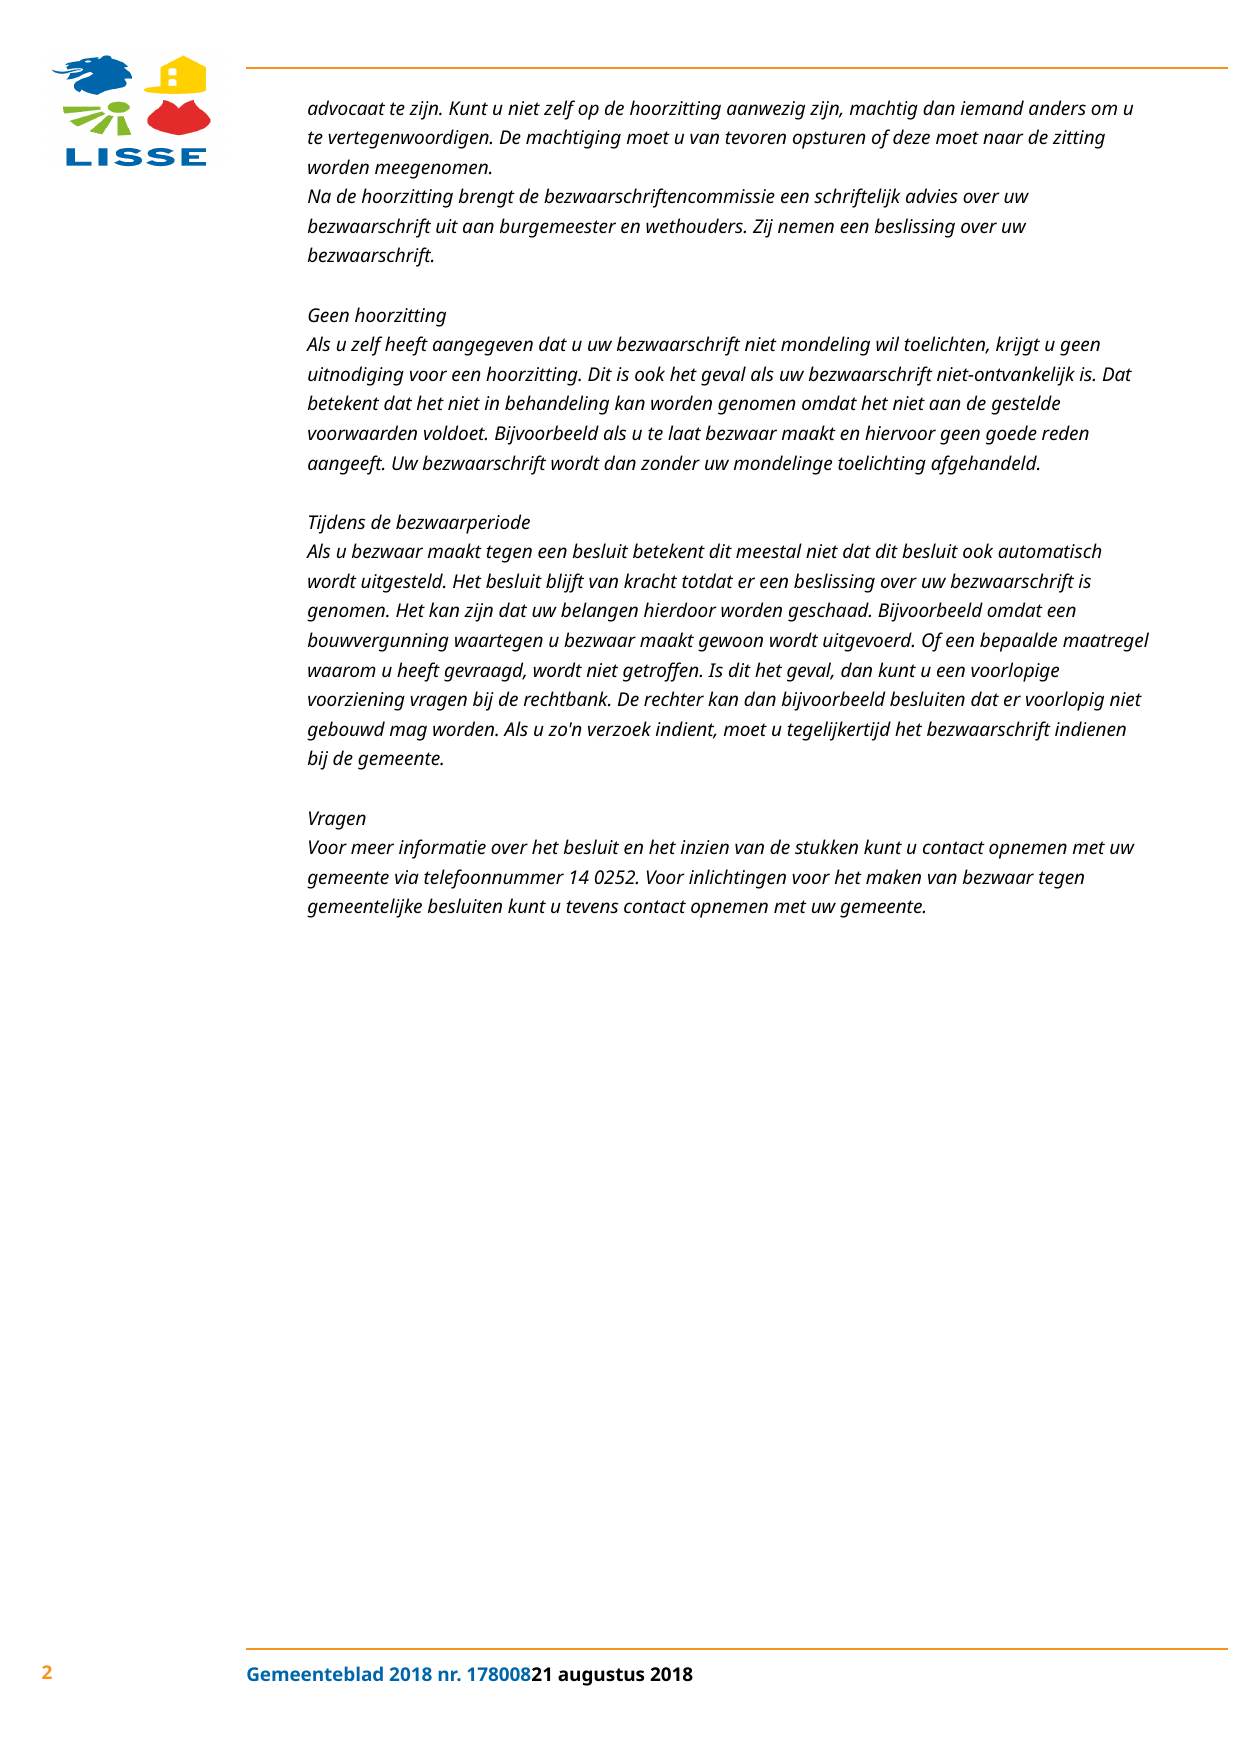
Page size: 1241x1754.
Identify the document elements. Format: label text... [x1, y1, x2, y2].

list Tijdens de bezwaarperiode [248, 509, 1152, 535]
list Als u bezwaar maakt tegen een besluit betekent dit meestal niet dat dit besluit ook automatisch wordt uitgesteld. Het besluit blijft van kracht totdat er een beslissing over uw bezwaarschrift is genomen. Het kan zijn dat uw belangen hierdoor worden geschaad. Bijvoorbeeld omdat een bouwvergunning waartegen u bezwaar maakt gewoon wordt uitgevoerd. Of een bepaalde maatregel waarom u heeft gevraagd, wordt niet getroffen. Is dit het geval, dan kunt u een voorlopige voorziening vragen bij de rechtbank. De rechter kan dan bijvoorbeeld besluiten dat er voorlopig niet gebouwd mag worden. Als u zo'n verzoek indient, moet u tegelijkertijd het bezwaarschrift indienen bij de gemeente. [248, 538, 1152, 771]
list Als u zelf heeft aangegeven dat u uw bezwaarschrift niet mondeling wil toelichten, krijgt u geen uitnodiging voor een hoorzitting. Dit is ook het geval als uw bezwaarschrift niet-ontvankelijk is. Dat betekent dat het niet in behandeling kan worden genomen omdat het niet aan de gestelde voorwaarden voldoet. Bijvoorbeeld als u te laat bezwaar maakt en hiervoor geen goede reden aangeeft. Uw bezwaarschrift wordt dan zonder uw mondelinge toelichting afgehandeld. [248, 331, 1152, 476]
list advocaat te zijn. Kunt u niet zelf op de hoorzitting aanwezig zijn, machtig dan iemand anders om u te vertegenwoordigen. De machtiging moet u van tevoren opsturen of deze moet naar de zitting worden meegenomen. [248, 95, 1152, 180]
list Na de hoorzitting brengt de bezwaarschriftencommissie een schriftelijk advies over uw bezwaarschrift uit aan burgemeester en wethouders. Zij nemen een beslissing over uw bezwaarschrift. [248, 183, 1152, 268]
list Geen hoorzitting [248, 302, 1152, 328]
list Voor meer informatie over het besluit en het inzien van de stukken kunt u contact opnemen met uw gemeente via telefoonnummer 14 0252. Voor inlichtingen voor het maken van bezwaar tegen gemeentelijke besluiten kunt u tevens contact opnemen met uw gemeente. [248, 834, 1152, 919]
picture [41, 47, 231, 172]
list Vragen [248, 805, 1152, 831]
